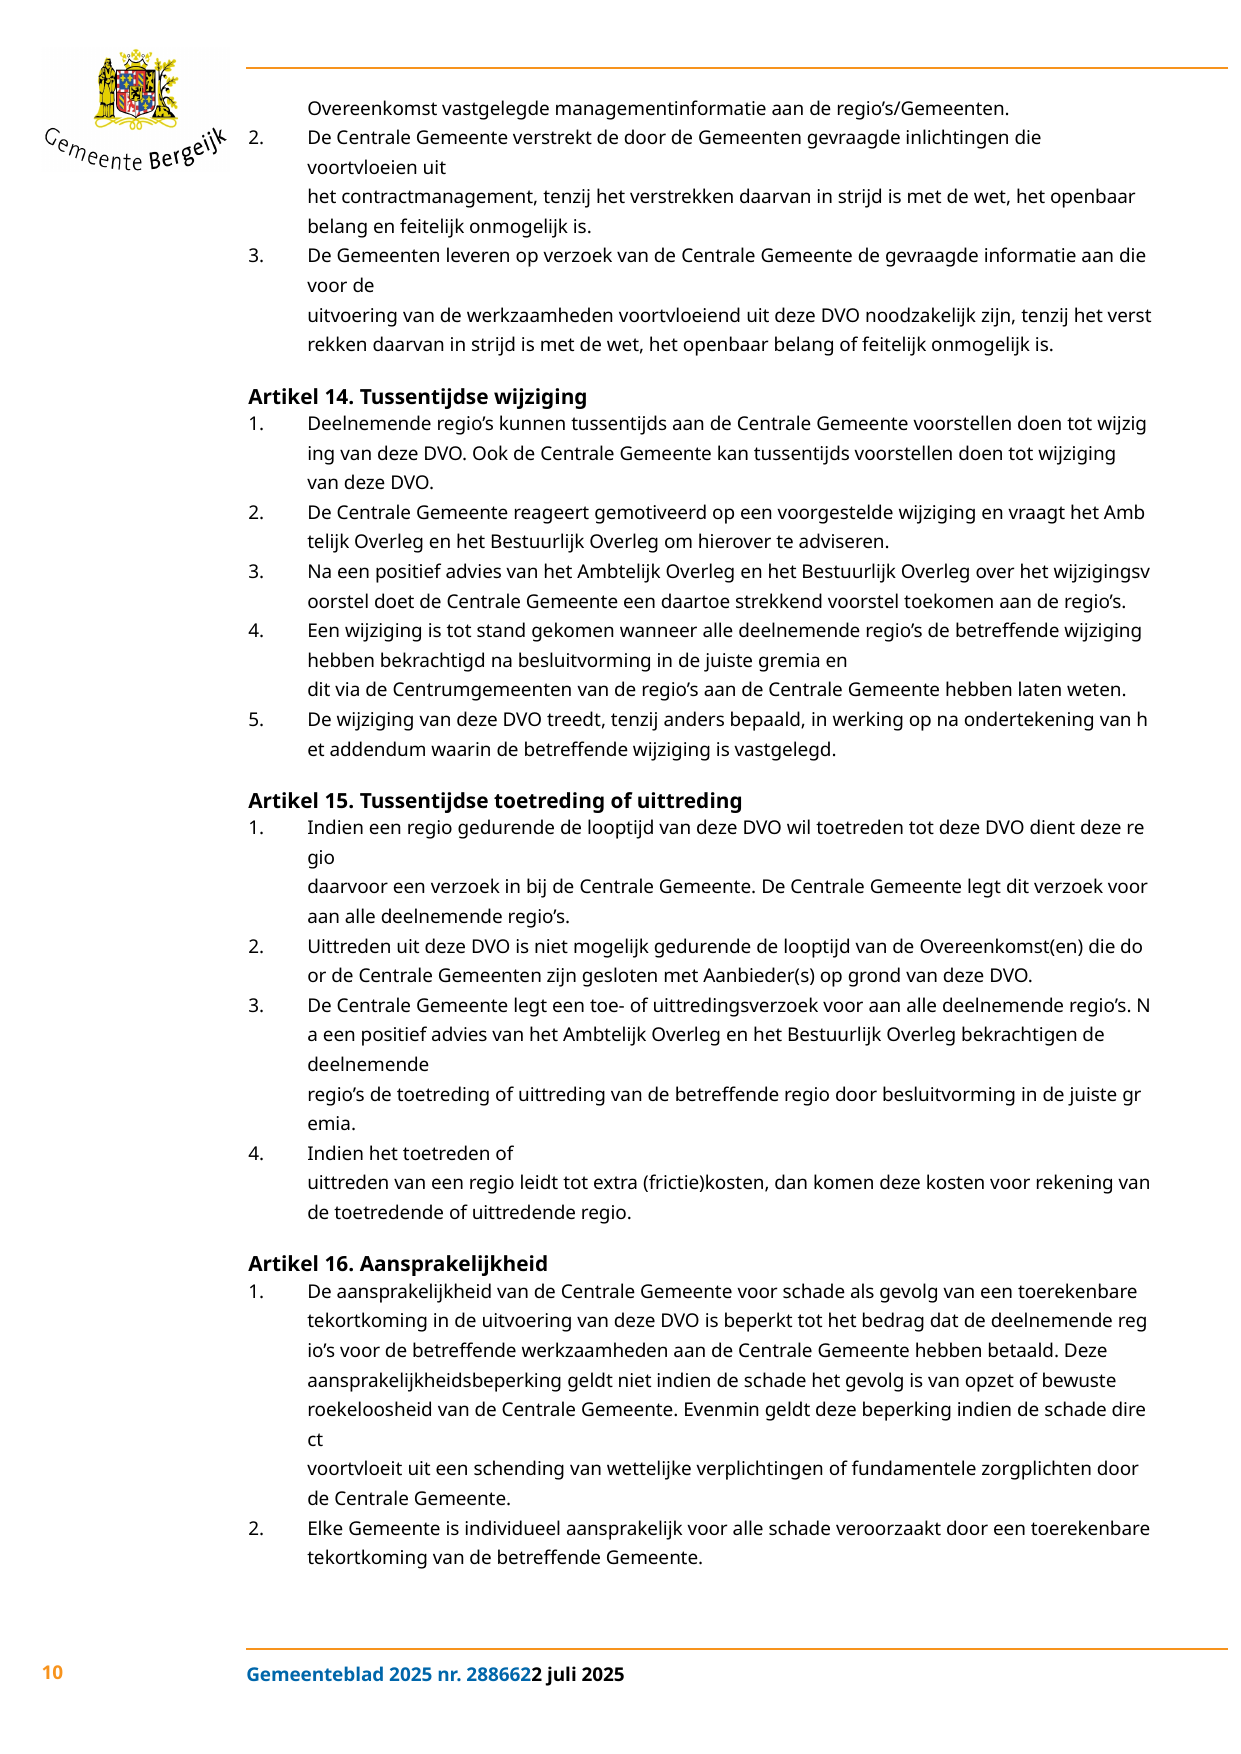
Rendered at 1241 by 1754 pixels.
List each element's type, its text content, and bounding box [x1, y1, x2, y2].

list Indien een regio gedurende de looptijd van deze DVO wil toetreden tot deze DVO dient deze regio daarvoor een verzoek in bij de Centrale Gemeente. De Centrale Gemeente legt dit verzoek voor aan alle deelnemende regio’s. [248, 814, 1152, 929]
list Na een positief advies van het Ambtelijk Overleg en het Bestuurlijk Overleg over het wijzigingsvoorstel doet de Centrale Gemeente een daartoe strekkend voorstel toekomen aan de regio’s. [248, 558, 1152, 613]
text Artikel 15. Tussentijdse toetreding of uittreding [248, 786, 1152, 814]
list De Centrale Gemeente reageert gemotiveerd op een voorgestelde wijziging en vraagt het Ambtelijk Overleg en het Bestuurlijk Overleg om hierover te adviseren. [248, 499, 1152, 554]
list De Centrale Gemeente verstrekt de door de Gemeenten gevraagde inlichtingen die voortvloeien uit het contractmanagement, tenzij het verstrekken daarvan in strijd is met de wet, het openbaar belang en feitelijk onmogelijk is. [248, 124, 1152, 239]
list De wijziging van deze DVO treedt, tenzij anders bepaald, in werking op na ondertekening van het addendum waarin de betreffende wijziging is vastgelegd. [248, 706, 1152, 761]
list Indien het toetreden of uittreden van een regio leidt tot extra (frictie)kosten, dan komen deze kosten voor rekening van de toetredende of uittredende regio. [248, 1140, 1152, 1225]
list Een wijziging is tot stand gekomen wanneer alle deelnemende regio’s de betreffende wijziging hebben bekrachtigd na besluitvorming in de juiste gremia en dit via de Centrumgemeenten van de regio’s aan de Centrale Gemeente hebben laten weten. [248, 617, 1152, 702]
list Elke Gemeente is individueel aansprakelijk voor alle schade veroorzaakt door een toerekenbare tekortkoming van de betreffende Gemeente. [248, 1515, 1152, 1570]
text Artikel 16. Aansprakelijkheid [248, 1249, 1152, 1278]
list De Gemeenten leveren op verzoek van de Centrale Gemeente de gevraagde informatie aan die voor de uitvoering van de werkzaamheden voortvloeiend uit deze DVO noodzakelijk zijn, tenzij het verstrekken daarvan in strijd is met de wet, het openbaar belang of feitelijk onmogelijk is. [248, 243, 1152, 357]
list De aansprakelijkheid van de Centrale Gemeente voor schade als gevolg van een toerekenbare tekortkoming in de uitvoering van deze DVO is beperkt tot het bedrag dat de deelnemende regio’s voor de betreffende werkzaamheden aan de Centrale Gemeente hebben betaald. Deze aansprakelijkheidsbeperking geldt niet indien de schade het gevolg is van opzet of bewuste roekeloosheid van de Centrale Gemeente. Evenmin geldt deze beperking indien de schade direct voortvloeit uit een schending van wettelijke verplichtingen of fundamentele zorgplichten door de Centrale Gemeente. [248, 1278, 1152, 1511]
list De Centrale Gemeente legt een toe- of uittredingsverzoek voor aan alle deelnemende regio’s. Na een positief advies van het Ambtelijk Overleg en het Bestuurlijk Overleg bekrachtigen de deelnemende regio’s de toetreding of uittreding van de betreffende regio door besluitvorming in de juiste gremia. [248, 992, 1152, 1136]
list Overeenkomst vastgelegde managementinformatie aan de regio’s/Gemeenten. [248, 95, 1152, 121]
list Deelnemende regio’s kunnen tussentijds aan de Centrale Gemeente voorstellen doen tot wijziging van deze DVO. Ook de Centrale Gemeente kan tussentijds voorstellen doen tot wijziging van deze DVO. [248, 410, 1152, 495]
list Uittreden uit deze DVO is niet mogelijk gedurende de looptijd van de Overeenkomst(en) die door de Centrale Gemeenten zijn gesloten met Aanbieder(s) op grond van deze DVO. [248, 933, 1152, 988]
picture [41, 47, 231, 172]
text Artikel 14. Tussentijdse wijziging [248, 382, 1152, 410]
